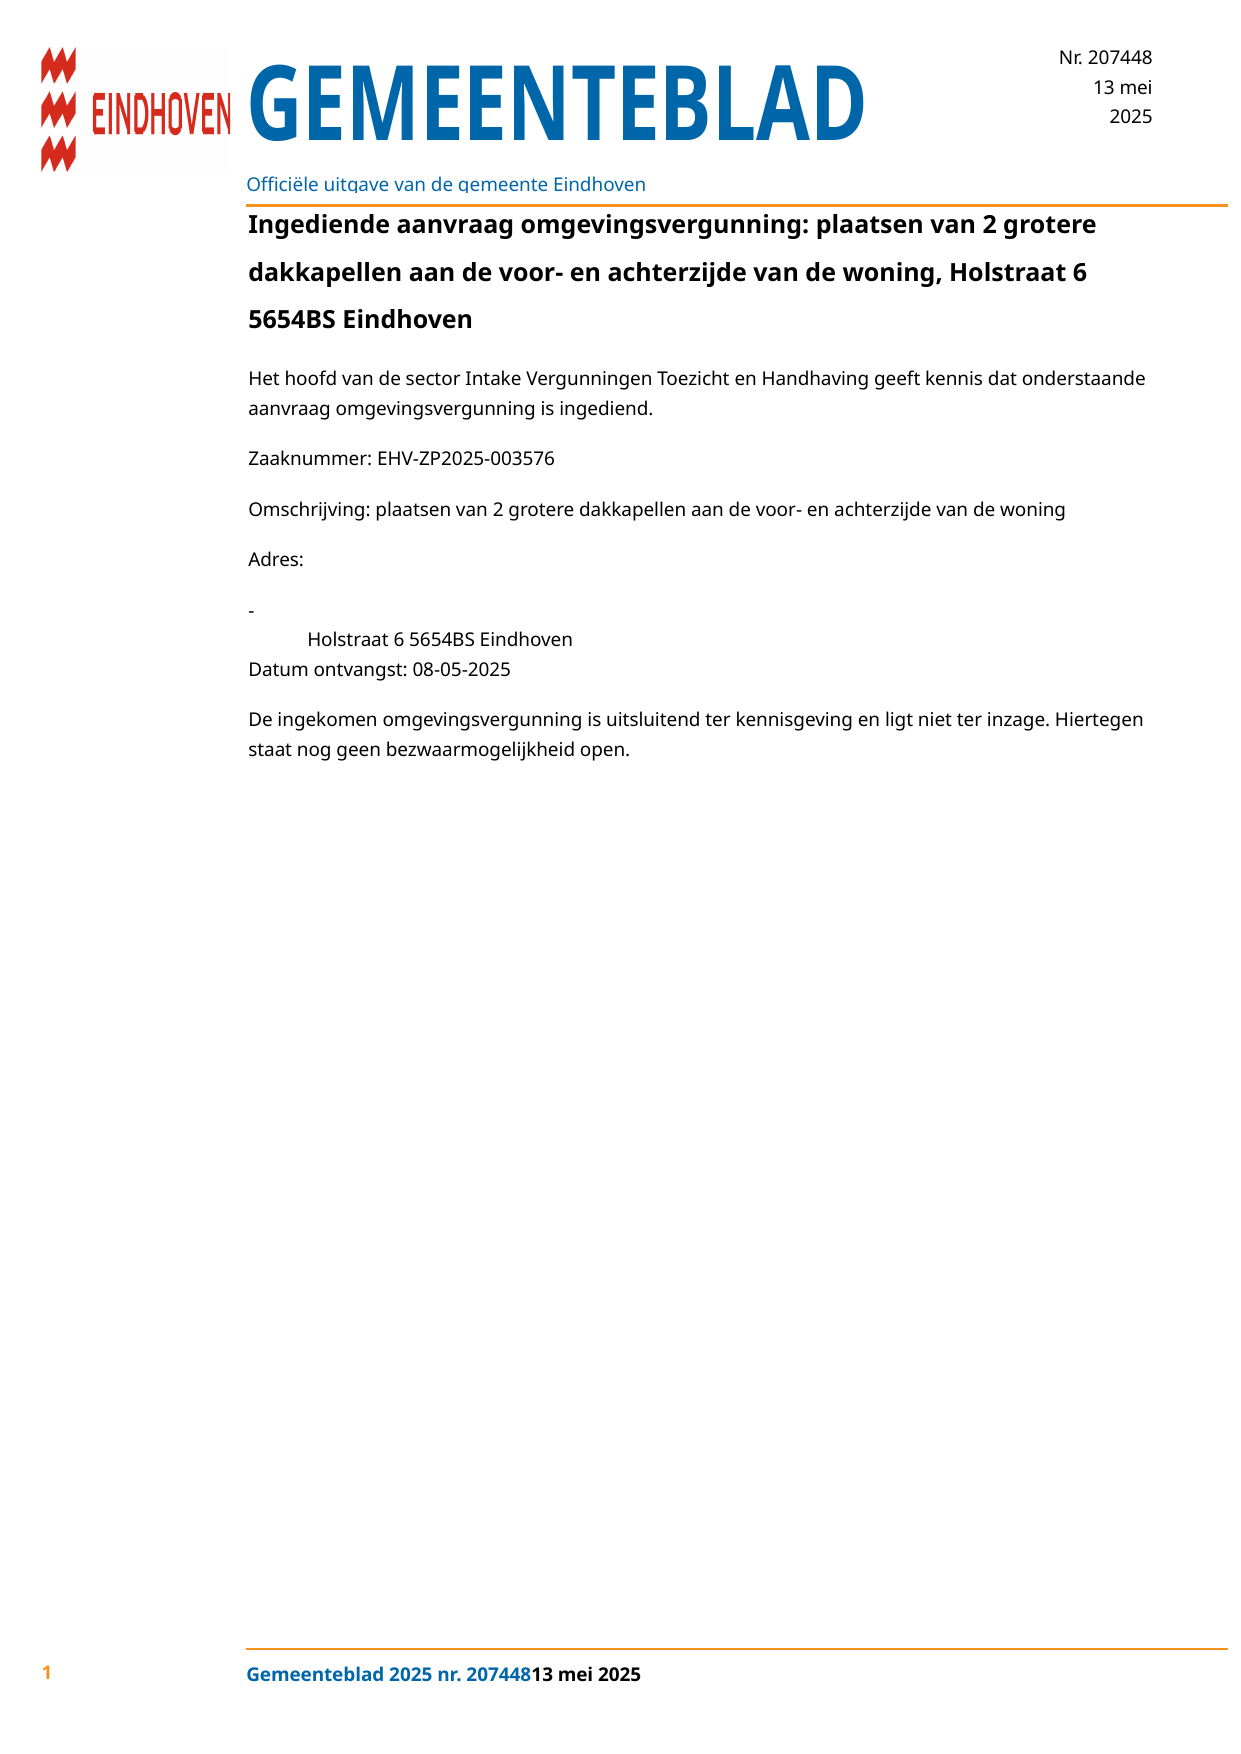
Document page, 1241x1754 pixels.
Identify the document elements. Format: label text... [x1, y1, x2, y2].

text Ingediende aanvraag omgevingsvergunning: plaatsen van 2 grotere dakkapellen aan de voor- en achterzijde van de woning, Holstraat 6 5654BS Eindhoven [248, 207, 1152, 336]
picture [41, 47, 231, 172]
text Zaaknummer: EHV-ZP2025-003576 [248, 446, 1152, 471]
text Adres: [248, 546, 1152, 572]
text De ingekomen omgevingsvergunning is uitsluitend ter kennisgeving en ligt niet ter inzage. Hiertegen staat nog geen bezwaarmogelijkheid open. [248, 706, 1152, 762]
text Het hoofd van de sector Intake Vergunningen Toezicht en Handhaving geeft kennis dat onderstaande aanvraag omgevingsvergunning is ingediend. [248, 366, 1152, 421]
text Datum ontvangst: 08-05-2025 [248, 656, 1152, 682]
text Omschrijving: plaatsen van 2 grotere dakkapellen aan de voor- en achterzijde van de woning [248, 496, 1152, 522]
list Holstraat 6 5654BS Eindhoven [248, 626, 1152, 652]
